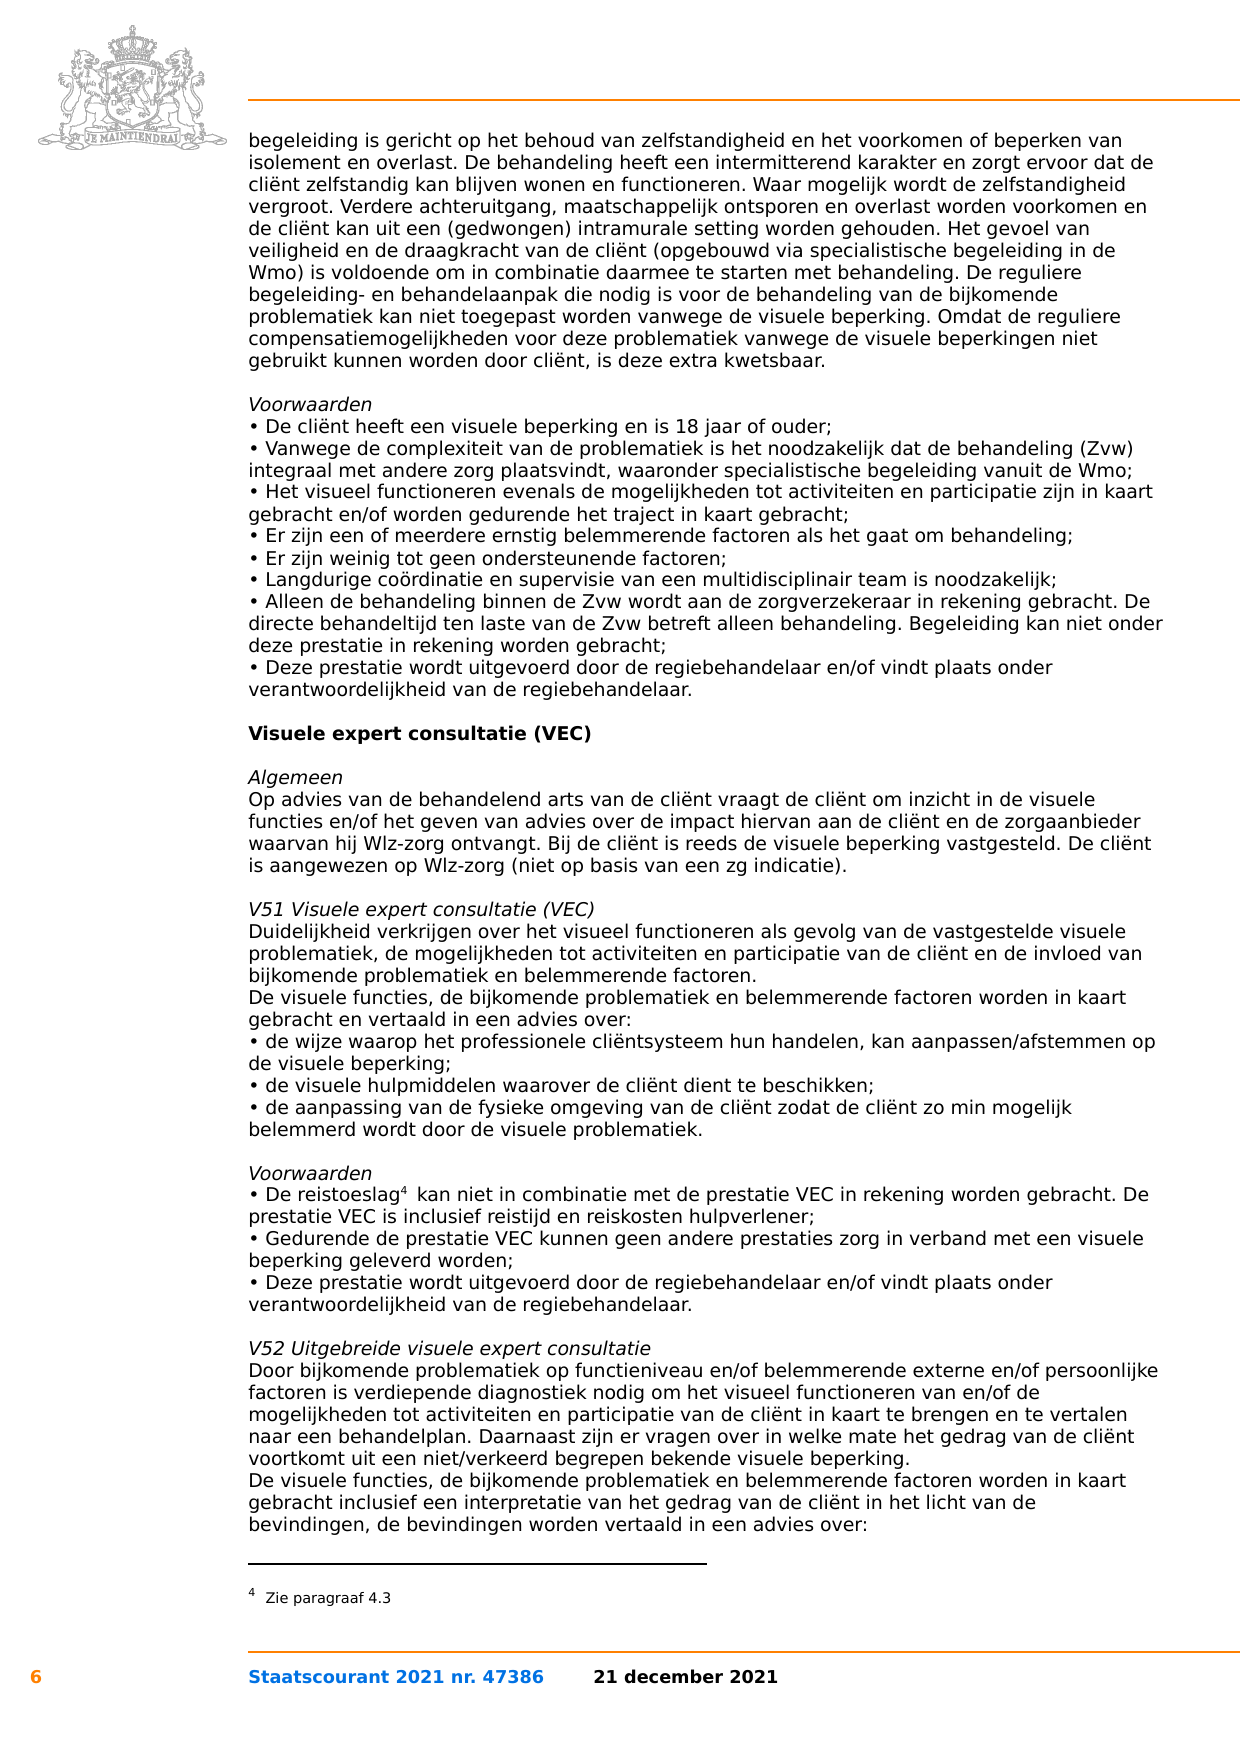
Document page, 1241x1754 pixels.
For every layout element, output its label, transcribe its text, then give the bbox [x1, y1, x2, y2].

subtitle V51 Visuele expert consultatie (VEC) [248, 899, 1163, 921]
text • De cliënt heeft een visuele beperking en is 18 jaar of ouder; [248, 416, 1163, 437]
subtitle V52 Uitgebreide visuele expert consultatie [248, 1338, 1163, 1360]
subtitle Visuele expert consultatie (VEC) [248, 723, 1163, 745]
text • Langdurige coördinatie en supervisie van een multidisciplinair team is noodzakelijk; [248, 569, 1163, 591]
text De visuele functies, de bijkomende problematiek en belemmerende factoren worden in kaart gebracht en vertaald in een advies over: [248, 987, 1163, 1031]
text Op advies van de behandelend arts van de cliënt vraagt de cliënt om inzicht in de visuele functies en/of het geven van advies over de impact hiervan aan de cliënt en de zorgaanbieder waarvan hij Wlz-zorg ontvangt. Bij de cliënt is reeds de visuele beperking vastgesteld. De cliënt is aangewezen op Wlz-zorg (niet op basis van een zg indicatie). [248, 789, 1163, 877]
text • Er zijn weinig tot geen ondersteunende factoren; [248, 547, 1163, 569]
text Door bijkomende problematiek op functieniveau en/of belemmerende externe en/of persoonlijke factoren is verdiepende diagnostiek nodig om het visueel functioneren van en/of de mogelijkheden tot activiteiten en participatie van de cliënt in kaart te brengen en te vertalen naar een behandelplan. Daarnaast zijn er vragen over in welke mate het gedrag van de cliënt voortkomt uit een niet/verkeerd begrepen bekende visuele beperking. [248, 1360, 1163, 1470]
text begeleiding is gericht op het behoud van zelfstandigheid en het voorkomen of beperken van isolement en overlast. De behandeling heeft een intermitterend karakter en zorgt ervoor dat de cliënt zelfstandig kan blijven wonen en functioneren. Waar mogelijk wordt de zelfstandigheid vergroot. Verdere achteruitgang, maatschappelijk ontsporen en overlast worden voorkomen en de cliënt kan uit een (gedwongen) intramurale setting worden gehouden. Het gevoel van veiligheid en de draagkracht van de cliënt (opgebouwd via specialistische begeleiding in de Wmo) is voldoende om in combinatie daarmee te starten met behandeling. De reguliere begeleiding- en behandelaanpak die nodig is voor de behandeling van de bijkomende problematiek kan niet toegepast worden vanwege de visuele beperking. Omdat de reguliere compensatiemogelijkheden voor deze problematiek vanwege de visuele beperkingen niet gebruikt kunnen worden door cliënt, is deze extra kwetsbaar. [248, 130, 1163, 372]
text • de visuele hulpmiddelen waarover de cliënt dient te beschikken; [248, 1074, 1163, 1097]
text • de aanpassing van de fysieke omgeving van de cliënt zodat de cliënt zo min mogelijk belemmerd wordt door de visuele problematiek. [248, 1097, 1163, 1141]
text De visuele functies, de bijkomende problematiek en belemmerende factoren worden in kaart gebracht inclusief een interpretatie van het gedrag van de cliënt in het licht van de bevindingen, de bevindingen worden vertaald in een advies over: [248, 1470, 1163, 1536]
text Duidelijkheid verkrijgen over het visueel functioneren als gevolg van de vastgestelde visuele problematiek, de mogelijkheden tot activiteiten en participatie van de cliënt en de invloed van bijkomende problematiek en belemmerende factoren. [248, 921, 1163, 987]
text • de wijze waarop het professionele cliëntsysteem hun handelen, kan aanpassen/afstemmen op de visuele beperking; [248, 1031, 1163, 1074]
text • Vanwege de complexiteit van de problematiek is het noodzakelijk dat de behandeling (Zvw) integraal met andere zorg plaatsvindt, waaronder specialistische begeleiding vanuit de Wmo; [248, 437, 1163, 481]
text Zie paragraaf 4.3 [248, 1586, 1163, 1608]
text • De reistoeslag kan niet in combinatie met de prestatie VEC in rekening worden gebracht. De prestatie VEC is inclusief reistijd en reiskosten hulpverlener; [248, 1184, 1163, 1228]
text • Deze prestatie wordt uitgevoerd door de regiebehandelaar en/of vindt plaats onder verantwoordelijkheid van de regiebehandelaar. [248, 657, 1163, 701]
text • Gedurende de prestatie VEC kunnen geen andere prestaties zorg in verband met een visuele beperking geleverd worden; [248, 1228, 1163, 1272]
subtitle Voorwaarden [248, 1162, 1163, 1184]
text • Het visueel functioneren evenals de mogelijkheden tot activiteiten en participatie zijn in kaart gebracht en/of worden gedurende het traject in kaart gebracht; [248, 481, 1163, 525]
text • Alleen de behandeling binnen de Zvw wordt aan de zorgverzekeraar in rekening gebracht. De directe behandeltijd ten laste van de Zvw betreft alleen behandeling. Begeleiding kan niet onder deze prestatie in rekening worden gebracht; [248, 591, 1163, 657]
subtitle Algemeen [248, 767, 1163, 789]
subtitle Voorwaarden [248, 393, 1163, 416]
text • Er zijn een of meerdere ernstig belemmerende factoren als het gaat om behandeling; [248, 525, 1163, 547]
picture [38, 25, 227, 150]
text • Deze prestatie wordt uitgevoerd door de regiebehandelaar en/of vindt plaats onder verantwoordelijkheid van de regiebehandelaar. [248, 1272, 1163, 1316]
